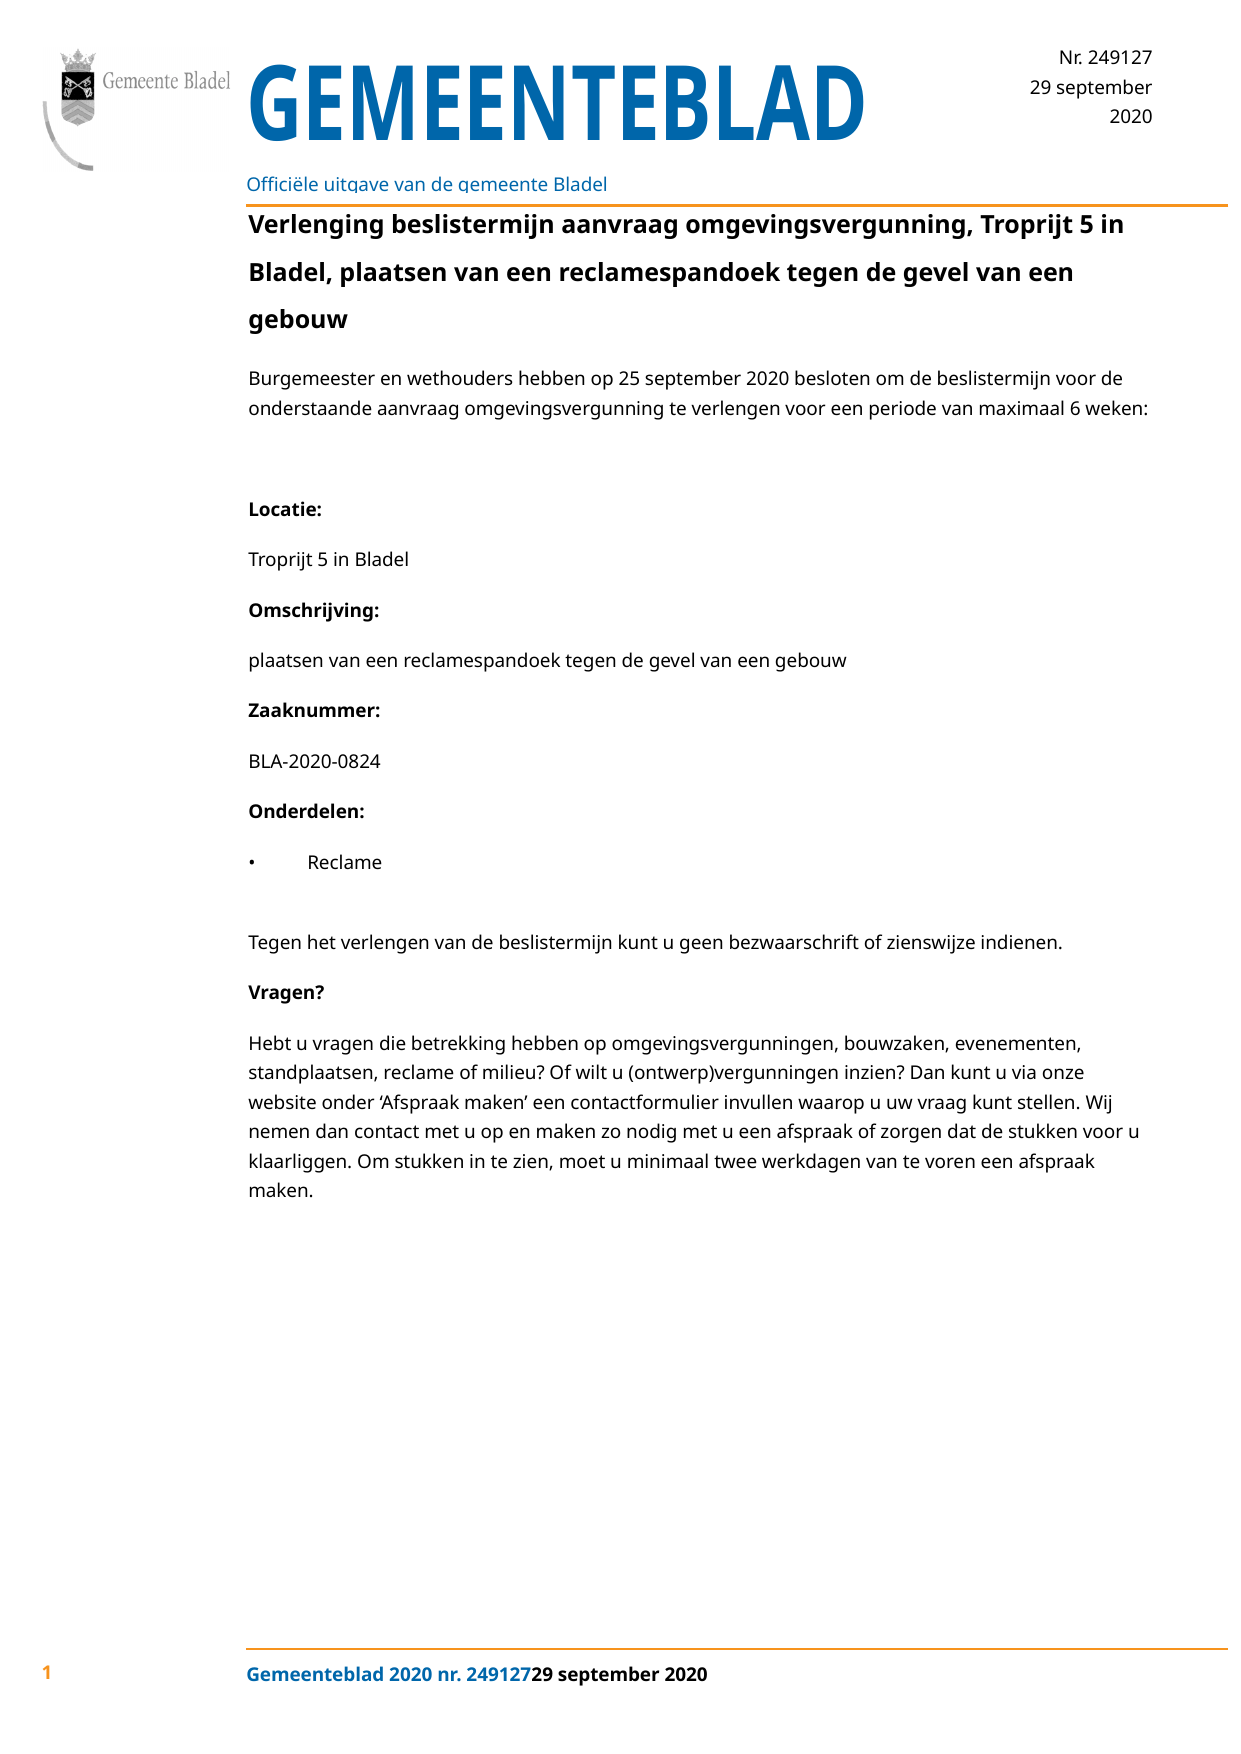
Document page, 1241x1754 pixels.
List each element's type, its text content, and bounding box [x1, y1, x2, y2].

text BLA-2020-0824 [248, 748, 1152, 774]
text Omschrijving: [248, 597, 1152, 622]
text Verlenging beslistermijn aanvraag omgevingsvergunning, Troprijt 5 in Bladel, plaatsen van een reclamespandoek tegen de gevel van een gebouw [248, 207, 1152, 336]
text Burgemeester en wethouders hebben op 25 september 2020 besloten om de beslistermijn voor de onderstaande aanvraag omgevingsvergunning te verlengen voor een periode van maximaal 6 weken: [248, 366, 1152, 421]
text Tegen het verlengen van de beslistermijn kunt u geen bezwaarschrift of zienswijze indienen. [248, 929, 1152, 954]
text plaatsen van een reclamespandoek tegen de gevel van een gebouw [248, 647, 1152, 673]
text Vragen? [248, 979, 1152, 1005]
picture [41, 47, 231, 172]
text Troprijt 5 in Bladel [248, 546, 1152, 572]
text Zaaknummer: [248, 698, 1152, 723]
list Reclame [248, 849, 1152, 874]
text Locatie: [248, 496, 1152, 522]
text Onderdelen: [248, 798, 1152, 824]
text Hebt u vragen die betrekking hebben op omgevingsvergunningen, bouwzaken, evenementen, standplaatsen, reclame of milieu? Of wilt u (ontwerp)vergunningen inzien? Dan kunt u via onze website onder ‘Afspraak maken’ een contactformulier invullen waarop u uw vraag kunt stellen. Wij nemen dan contact met u op en maken zo nodig met u een afspraak of zorgen dat de stukken voor u klaarliggen. Om stukken in te zien, moet u minimaal twee werkdagen van te voren een afspraak maken. [248, 1030, 1152, 1203]
